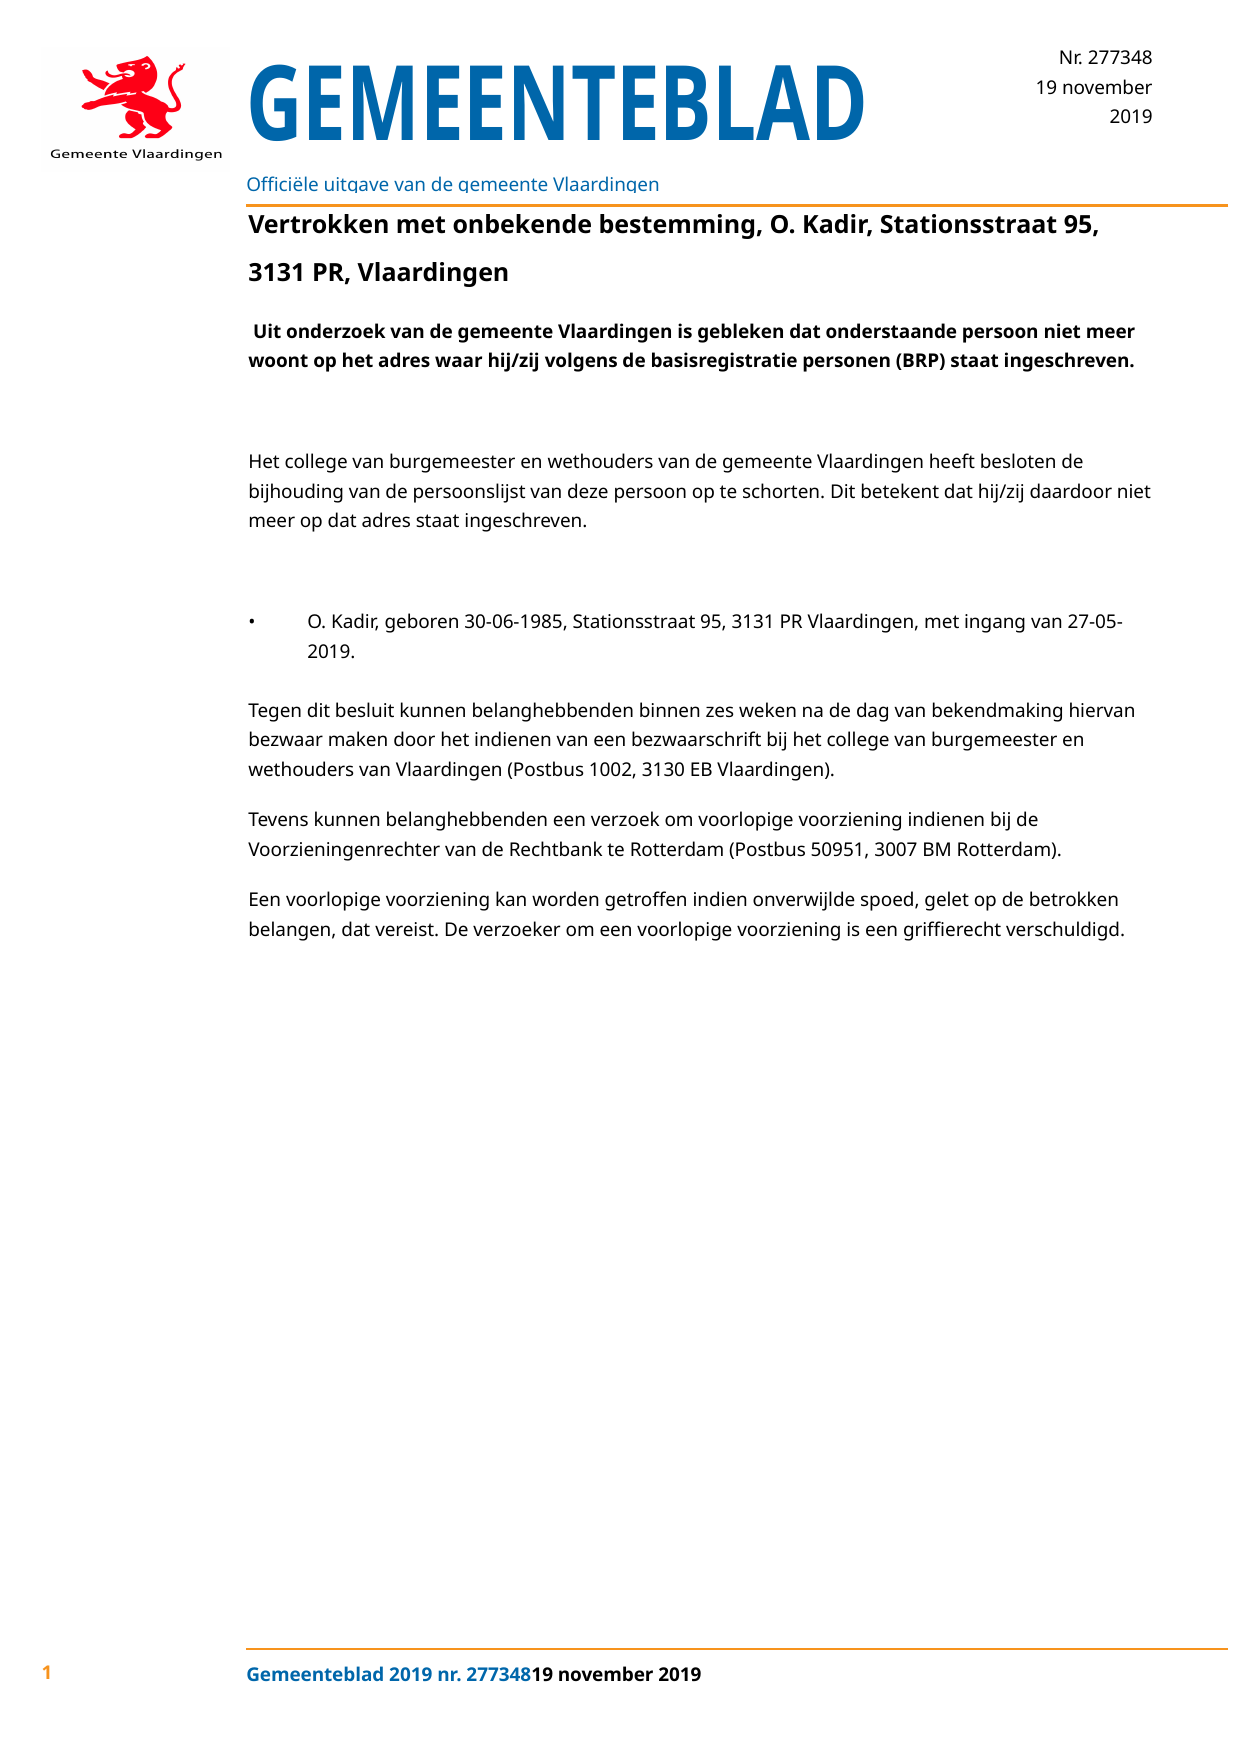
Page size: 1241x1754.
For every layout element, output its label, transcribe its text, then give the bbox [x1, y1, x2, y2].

text Een voorlopige voorziening kan worden getroffen indien onverwijlde spoed, gelet op de betrokken belangen, dat vereist. De verzoeker om een voorlopige voorziening is een griffierecht verschuldigd. [248, 887, 1152, 942]
text Tevens kunnen belanghebbenden een verzoek om voorlopige voorziening indienen bij de Voorzieningenrechter van de Rechtbank te Rotterdam (Postbus 50951, 3007 BM Rotterdam). [248, 807, 1152, 862]
text Uit onderzoek van de gemeente Vlaardingen is gebleken dat onderstaande persoon niet meer woont op het adres waar hij/zij volgens de basisregistratie personen (BRP) staat ingeschreven. [248, 318, 1152, 373]
list O. Kadir, geboren 30-06-1985, Stationsstraat 95, 3131 PR Vlaardingen, met ingang van 27-05-2019. [248, 608, 1152, 664]
text Tegen dit besluit kunnen belanghebbenden binnen zes weken na de dag van bekendmaking hiervan bezwaar maken door het indienen van een bezwaarschrift bij het college van burgemeester en wethouders van Vlaardingen (Postbus 1002, 3130 EB Vlaardingen). [248, 697, 1152, 782]
picture [41, 47, 231, 172]
text Het college van burgemeester en wethouders van de gemeente Vlaardingen heeft besloten de bijhouding van de persoonslijst van deze persoon op te schorten. Dit betekent dat hij/zij daardoor niet meer op dat adres staat ingeschreven. [248, 448, 1152, 533]
text Vertrokken met onbekende bestemming, O. Kadir, Stationsstraat 95, 3131 PR, Vlaardingen [248, 207, 1152, 288]
